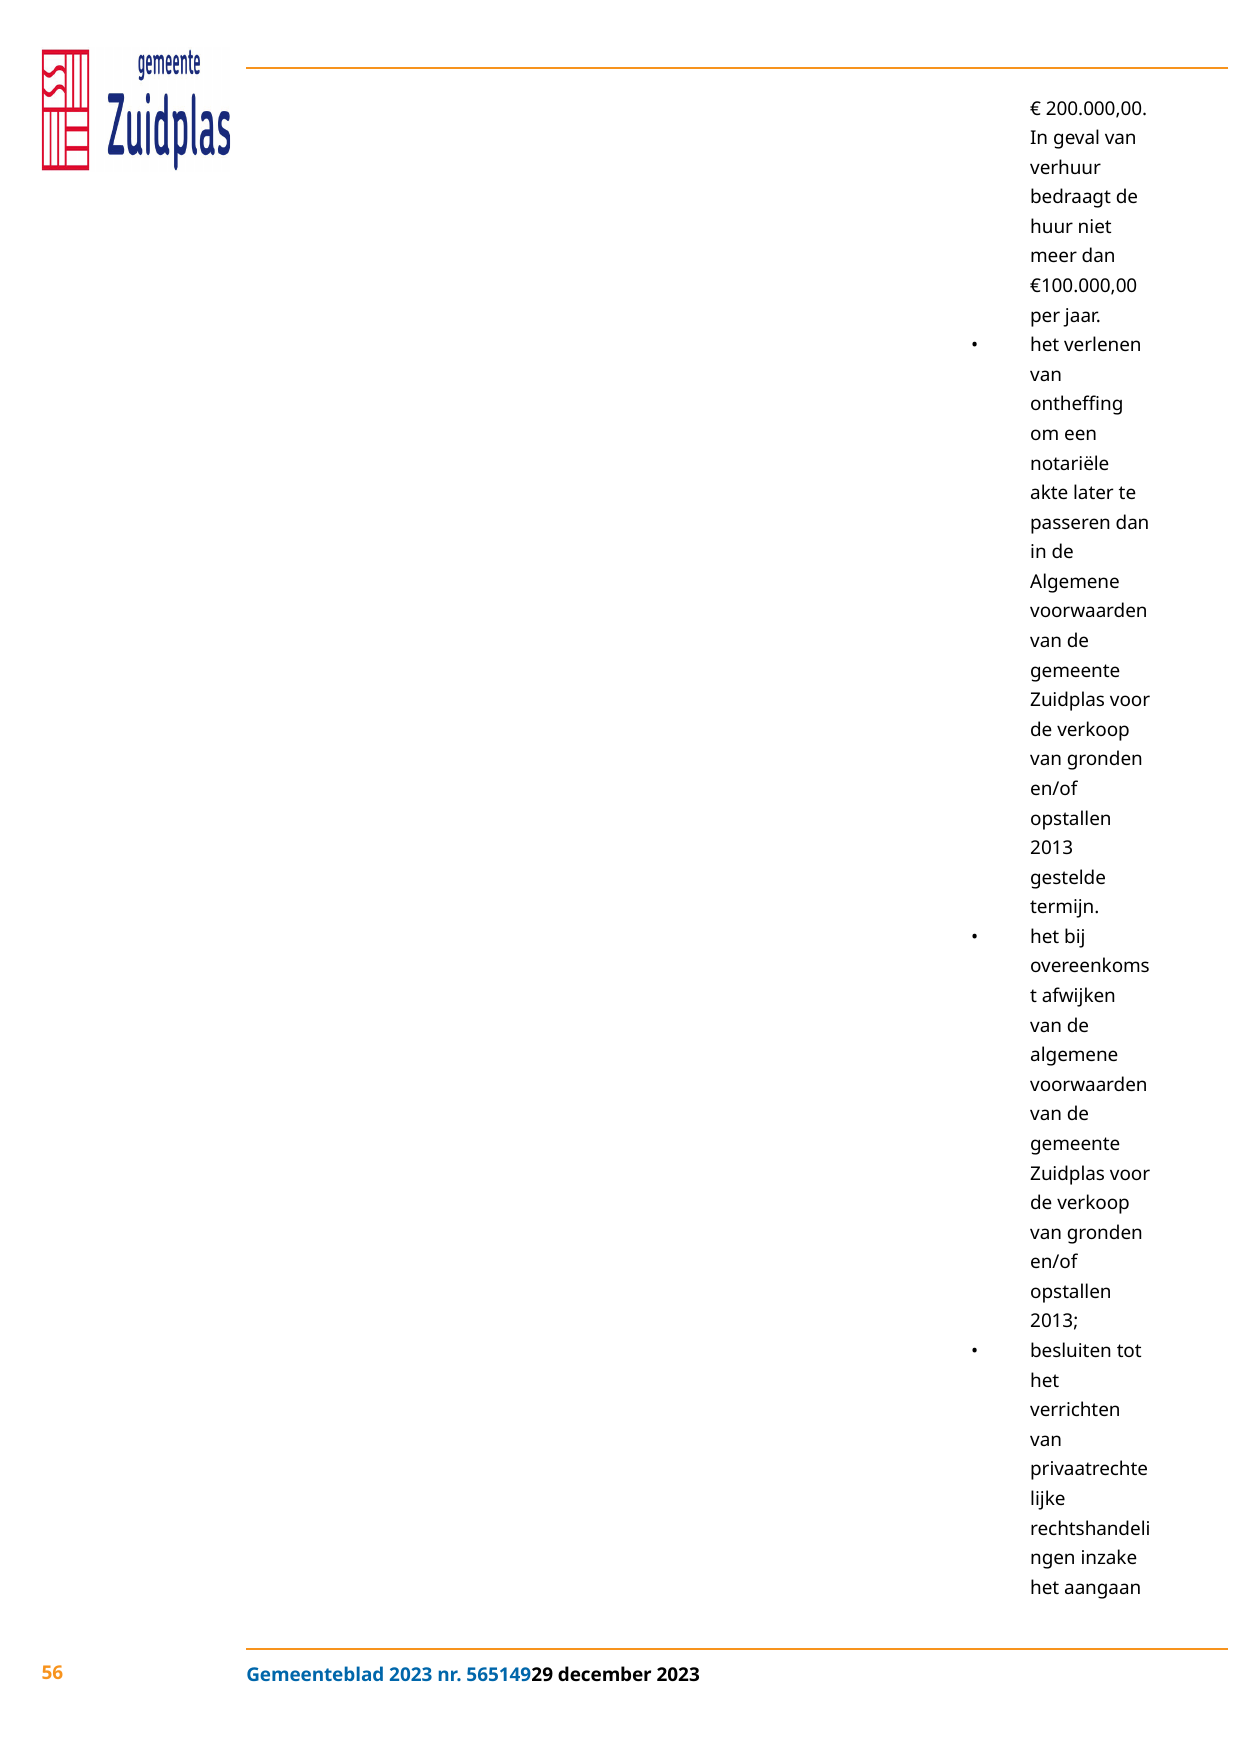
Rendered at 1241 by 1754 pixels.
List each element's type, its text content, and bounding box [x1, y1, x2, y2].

table_cell € 200.000,00. In geval van verhuur bedraagt de huur niet meer dan €100.000,00 per jaar. het verlenen van ontheffing om een notariële akte later te passeren dan in de Algemene voorwaarden van de gemeente Zuidplas voor de verkoop van gronden en/of opstallen 2013 gestelde termijn. het bij overeenkomst afwijken van de algemene voorwaarden van de gemeente Zuidplas voor de verkoop van gronden en/of opstallen 2013; besluiten tot het verrichten van privaatrechtelijke rechtshandelingen inzake het aangaan [971, 95, 1152, 1600]
table_cell [790, 95, 971, 1600]
picture [41, 47, 231, 172]
table_cell [248, 95, 429, 1600]
table_cell [429, 95, 609, 1600]
table_cell [609, 95, 790, 1600]
